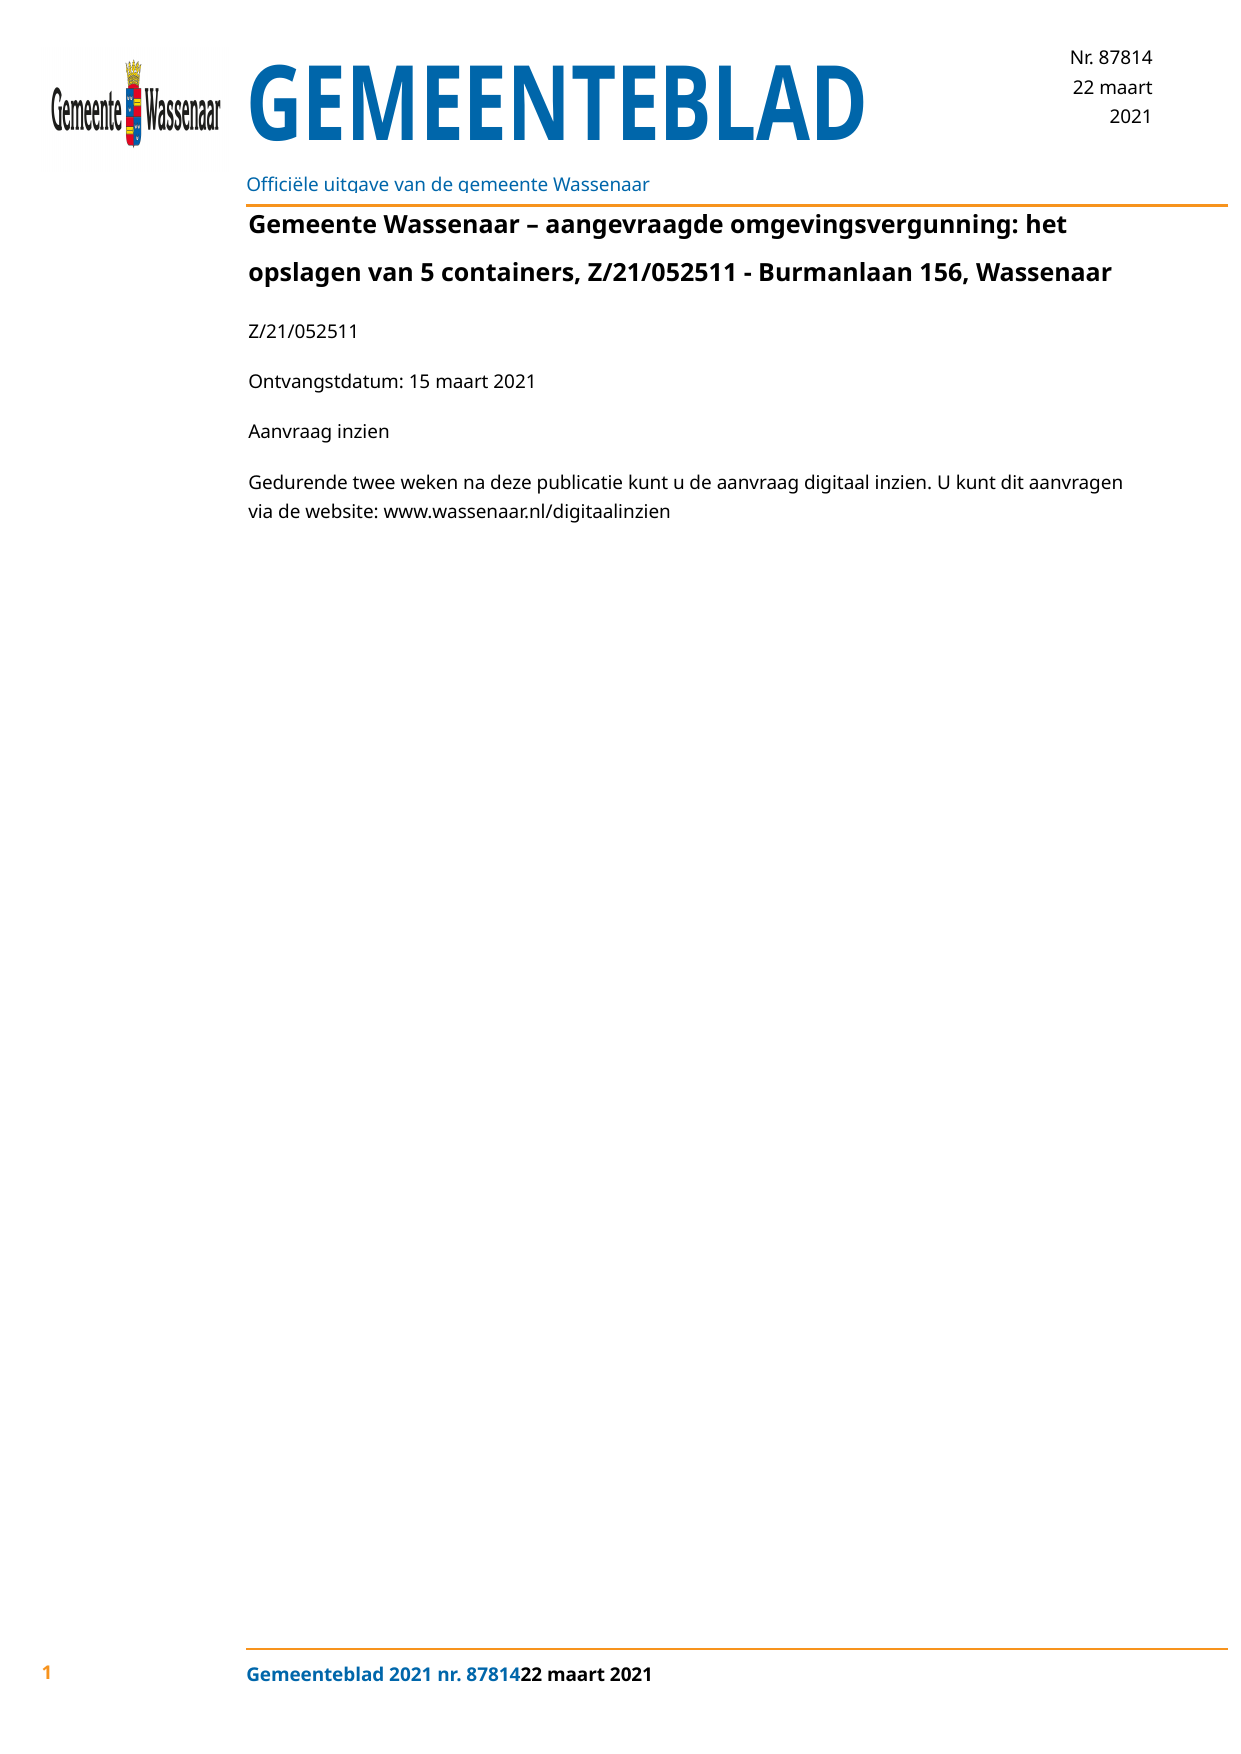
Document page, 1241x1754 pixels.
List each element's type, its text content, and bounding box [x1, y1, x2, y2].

text Aanvraag inzien [248, 419, 1152, 444]
text Z/21/052511 [248, 318, 1152, 344]
text Ontvangstdatum: 15 maart 2021 [248, 368, 1152, 394]
picture [41, 47, 231, 172]
text Gemeente Wassenaar – aangevraagde omgevingsvergunning: het opslagen van 5 containers, Z/21/052511 - Burmanlaan 156, Wassenaar [248, 207, 1152, 288]
text Gedurende twee weken na deze publicatie kunt u de aanvraag digitaal inzien. U kunt dit aanvragen via de website: www.wassenaar.nl/digitaalinzien [248, 469, 1152, 524]
